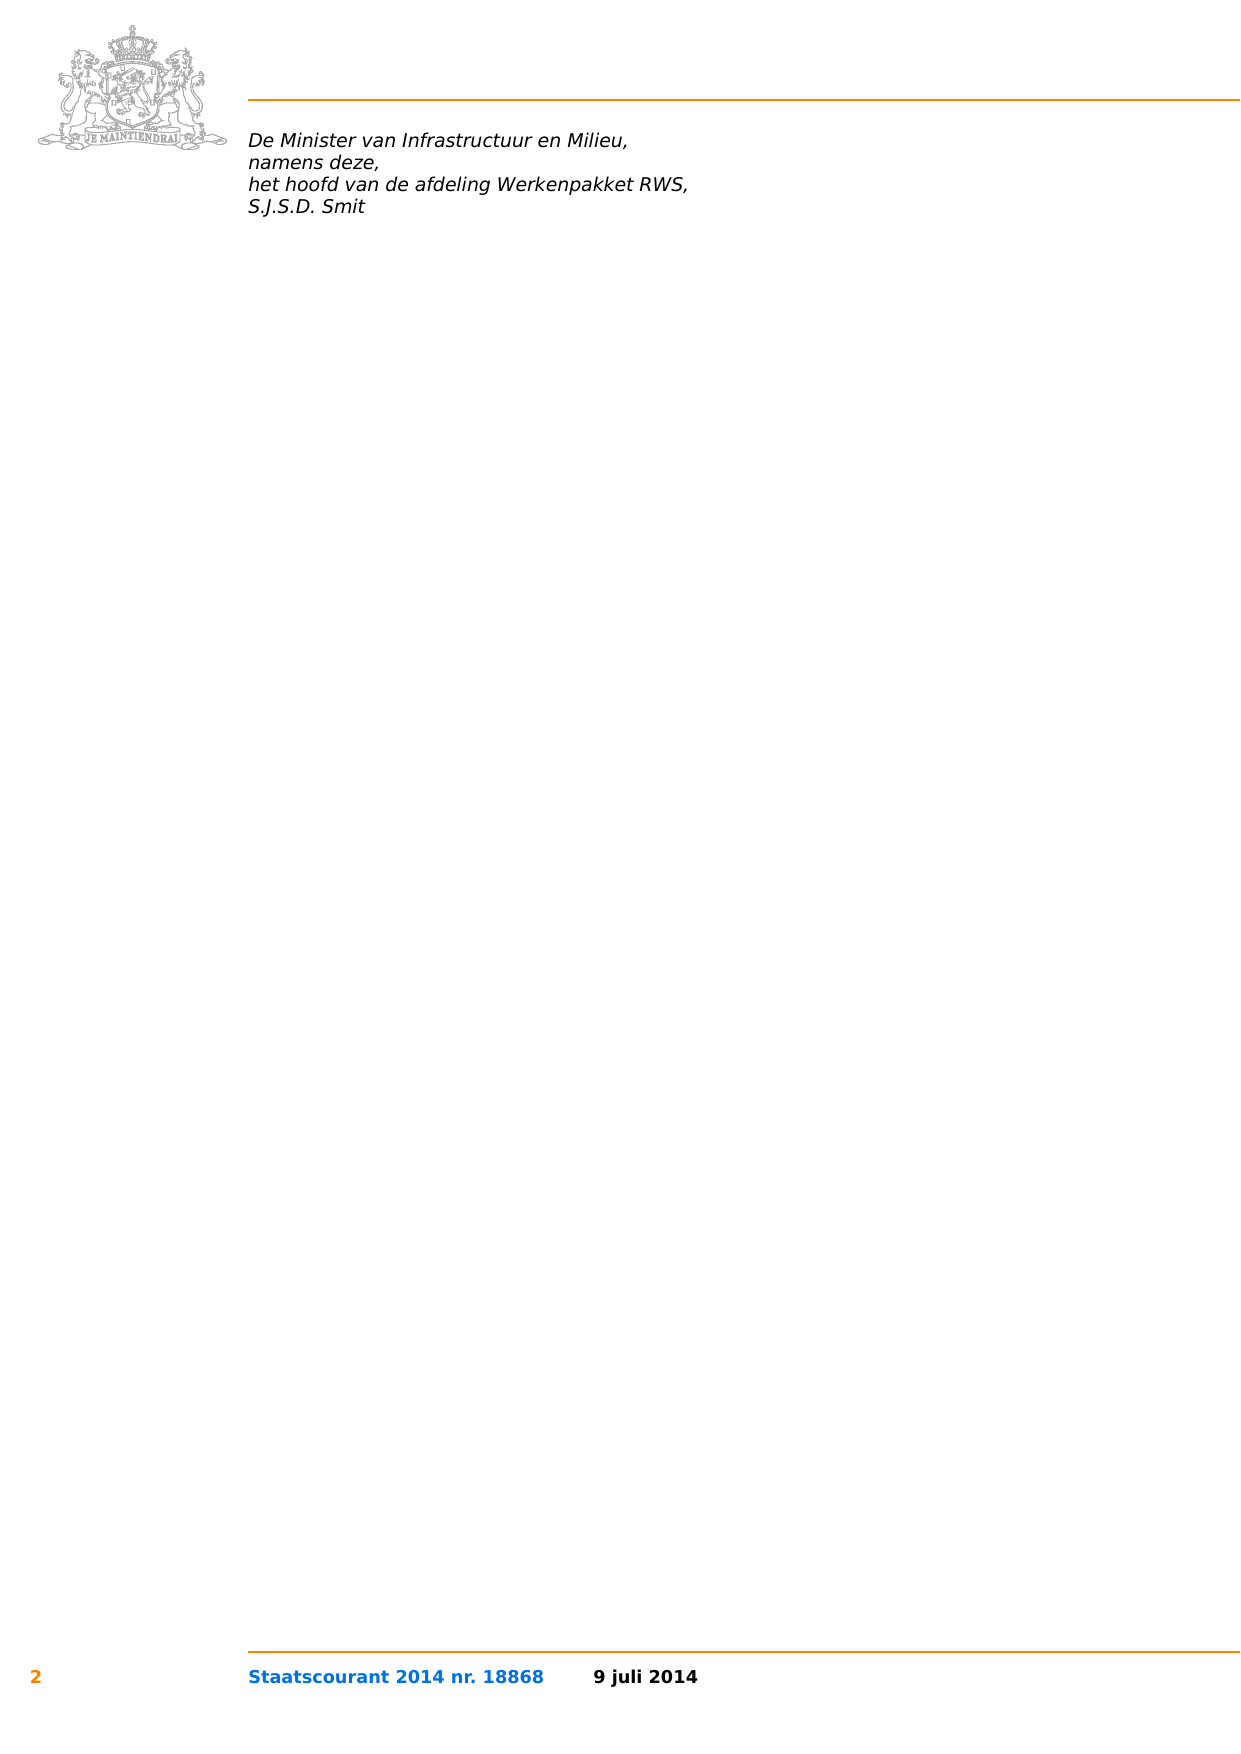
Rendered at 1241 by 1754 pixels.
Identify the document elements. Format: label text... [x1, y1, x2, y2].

picture [38, 25, 227, 150]
text De Minister van Infrastructuur en Milieu, namens deze, het hoofd van de afdeling Werkenpakket RWS, S.J.S.D. Smit [248, 130, 1163, 218]
